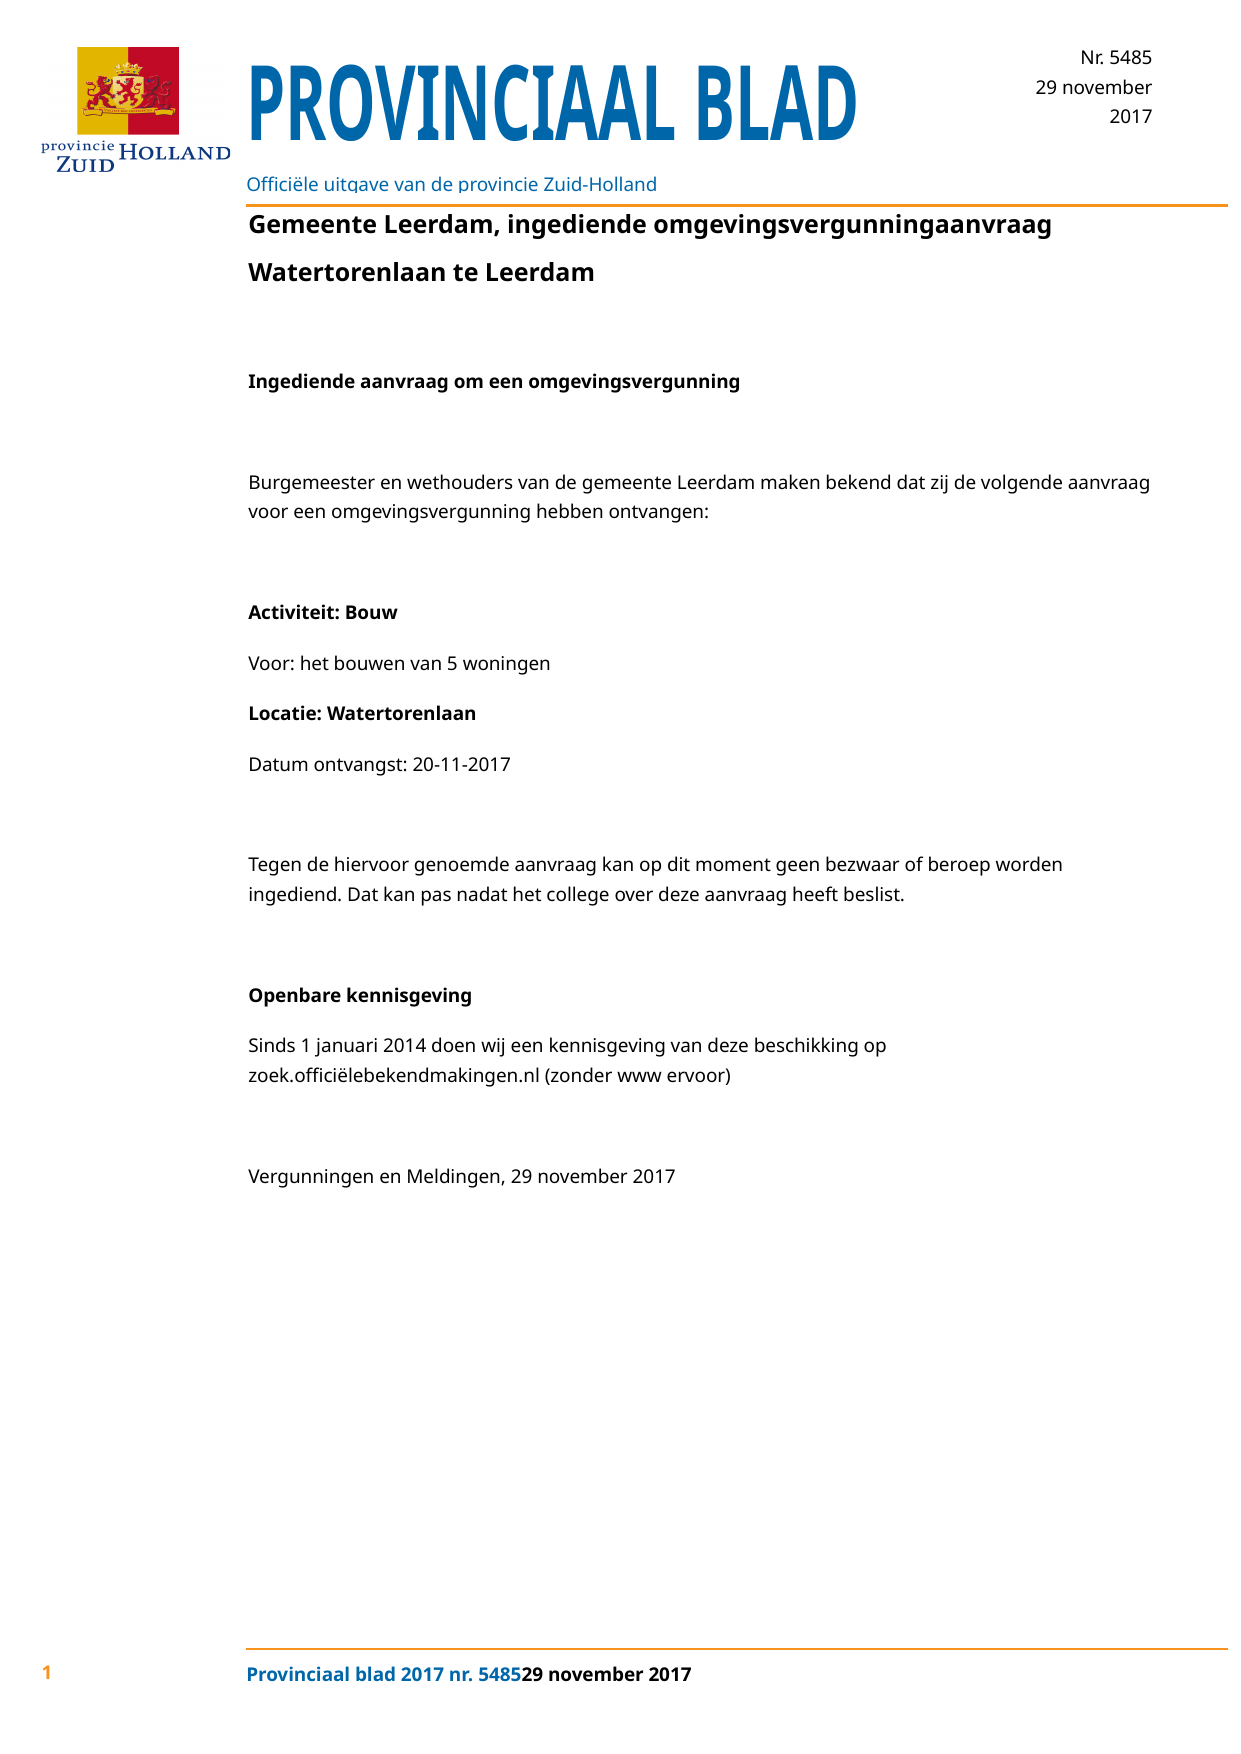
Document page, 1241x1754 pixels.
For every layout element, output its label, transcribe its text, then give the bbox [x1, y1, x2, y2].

text Activiteit: Bouw [248, 599, 1152, 625]
text Voor: het bouwen van 5 woningen [248, 650, 1152, 676]
text Burgemeester en wethouders van de gemeente Leerdam maken bekend dat zij de volgende aanvraag voor een omgevingsvergunning hebben ontvangen: [248, 469, 1152, 524]
text Gemeente Leerdam, ingediende omgevingsvergunningaanvraag Watertorenlaan te Leerdam [248, 207, 1152, 288]
text Datum ontvangst: 20-11-2017 [248, 751, 1152, 777]
text Ingediende aanvraag om een omgevingsvergunning [248, 368, 1152, 394]
text Tegen de hiervoor genoemde aanvraag kan op dit moment geen bezwaar of beroep worden ingediend. Dat kan pas nadat het college over deze aanvraag heeft beslist. [248, 852, 1152, 907]
picture [41, 47, 231, 172]
text Locatie: Watertorenlaan [248, 700, 1152, 726]
text Openbare kennisgeving [248, 982, 1152, 1008]
text Sinds 1 januari 2014 doen wij een kennisgeving van deze beschikking op zoek.officiëlebekendmakingen.nl (zonder www ervoor) [248, 1032, 1152, 1088]
text Vergunningen en Meldingen, 29 november 2017 [248, 1163, 1152, 1189]
